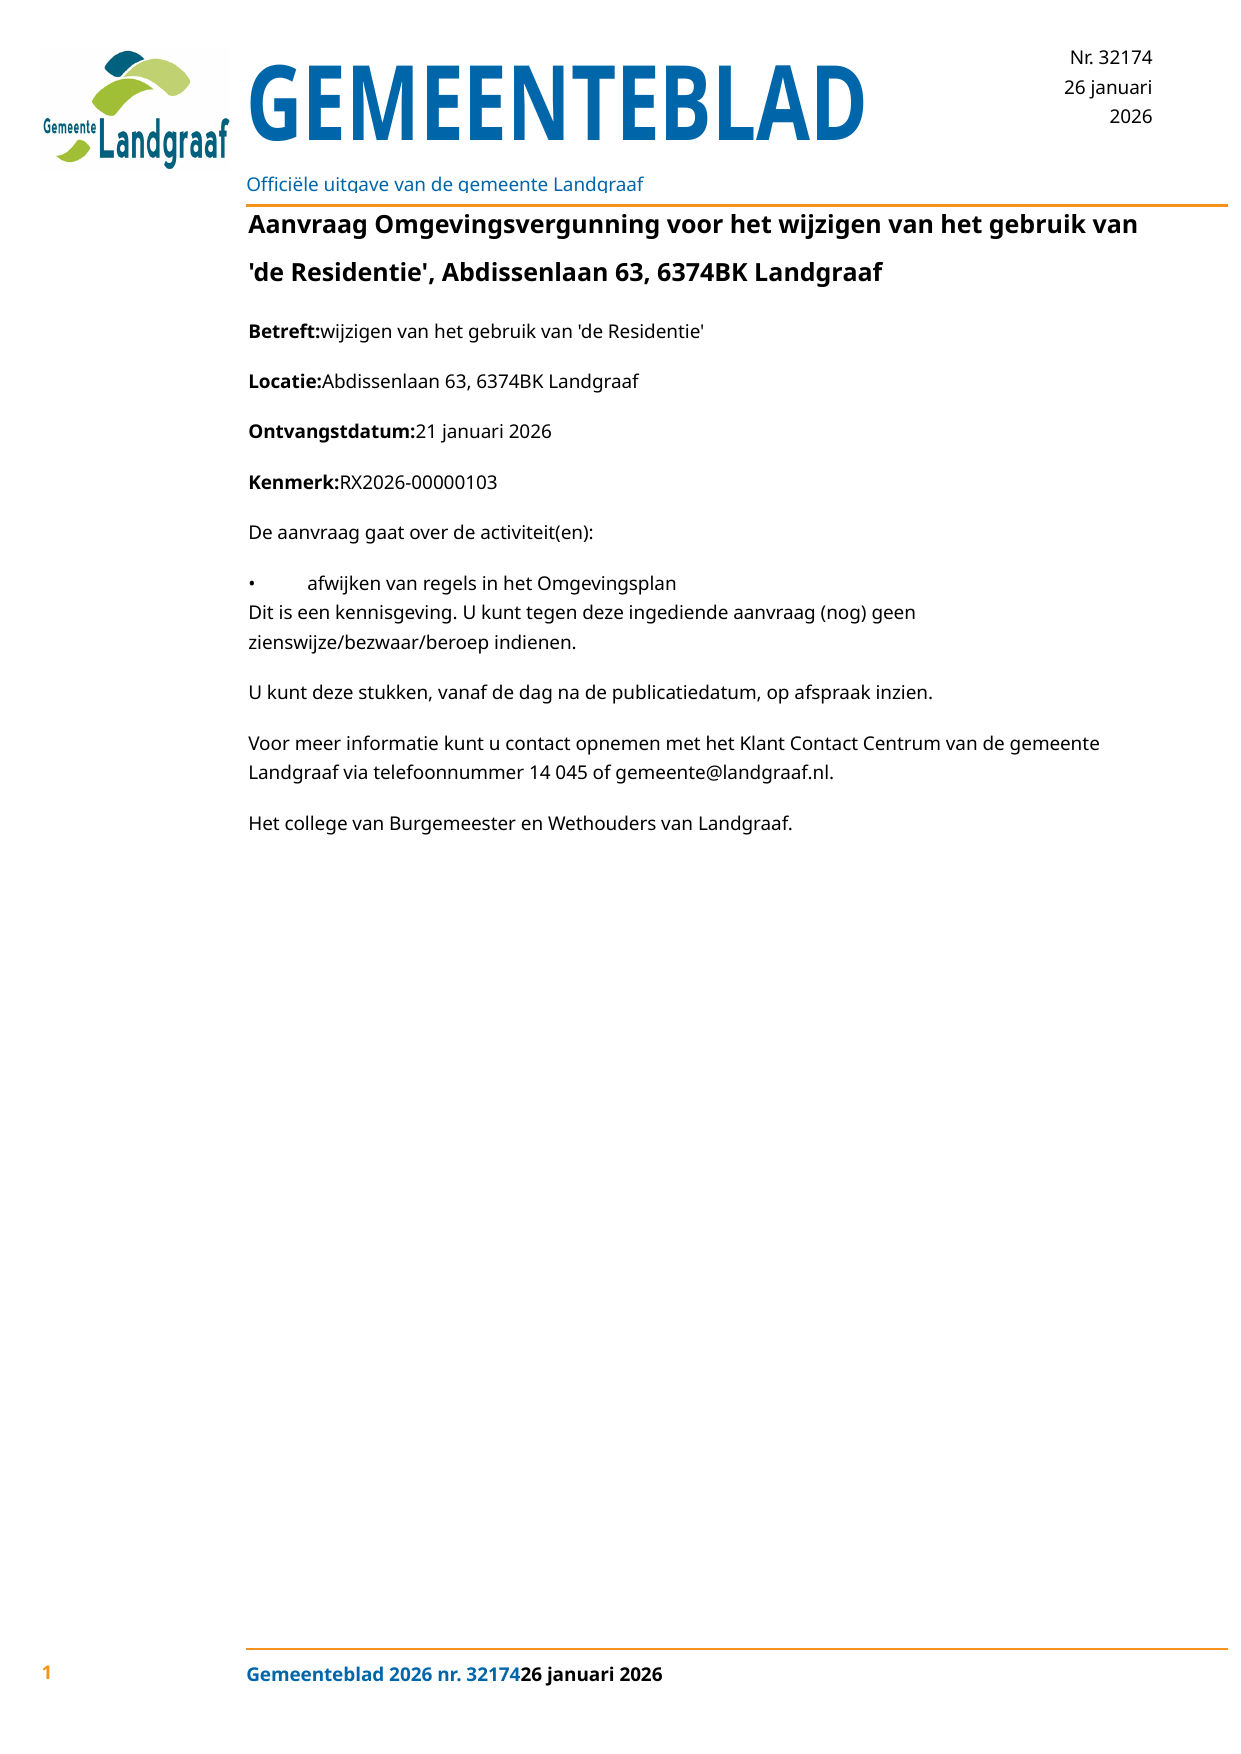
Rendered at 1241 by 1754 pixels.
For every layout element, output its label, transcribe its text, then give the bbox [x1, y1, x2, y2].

text Kenmerk:RX2026-00000103 [248, 469, 1152, 495]
text Aanvraag Omgevingsvergunning voor het wijzigen van het gebruik van 'de Residentie', Abdissenlaan 63, 6374BK Landgraaf [248, 207, 1152, 288]
picture [41, 47, 231, 172]
text Het college van Burgemeester en Wethouders van Landgraaf. [248, 810, 1152, 836]
text Dit is een kennisgeving. U kunt tegen deze ingediende aanvraag (nog) geen zienswijze/bezwaar/beroep indienen. [248, 599, 1152, 655]
text U kunt deze stukken, vanaf de dag na de publicatiedatum, op afspraak inzien. [248, 679, 1152, 705]
list afwijken van regels in het Omgevingsplan [248, 570, 1152, 596]
text Betreft:wijzigen van het gebruik van 'de Residentie' [248, 318, 1152, 344]
text Ontvangstdatum:21 januari 2026 [248, 419, 1152, 444]
text De aanvraag gaat over de activiteit(en): [248, 519, 1152, 545]
text Locatie:Abdissenlaan 63, 6374BK Landgraaf [248, 368, 1152, 394]
text Voor meer informatie kunt u contact opnemen met het Klant Contact Centrum van de gemeente Landgraaf via telefoonnummer 14 045 of gemeente@landgraaf.nl. [248, 730, 1152, 785]
